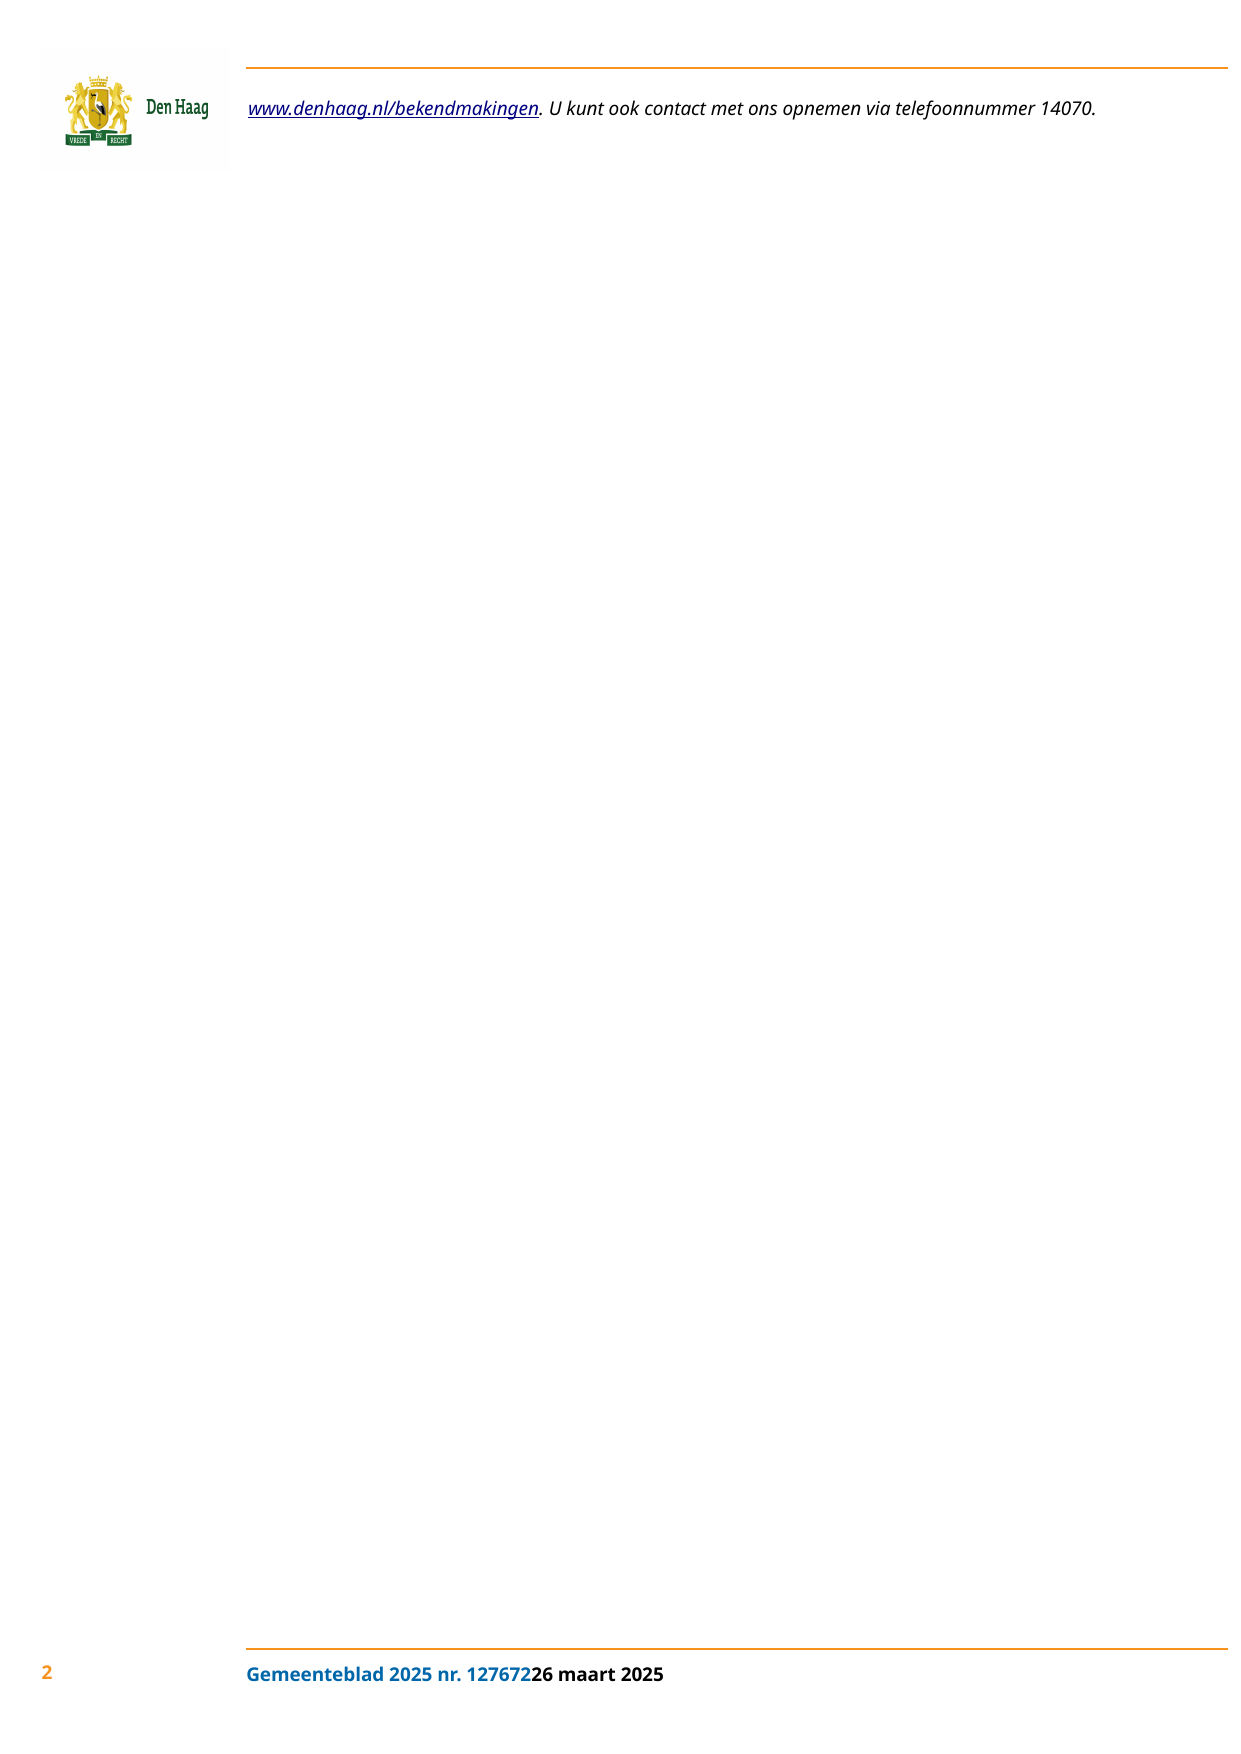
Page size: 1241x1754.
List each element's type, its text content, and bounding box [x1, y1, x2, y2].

text www.denhaag.nl/bekendmakingen. U kunt ook contact met ons opnemen via telefoonnummer 14070. [248, 95, 1152, 121]
picture [41, 47, 231, 172]
